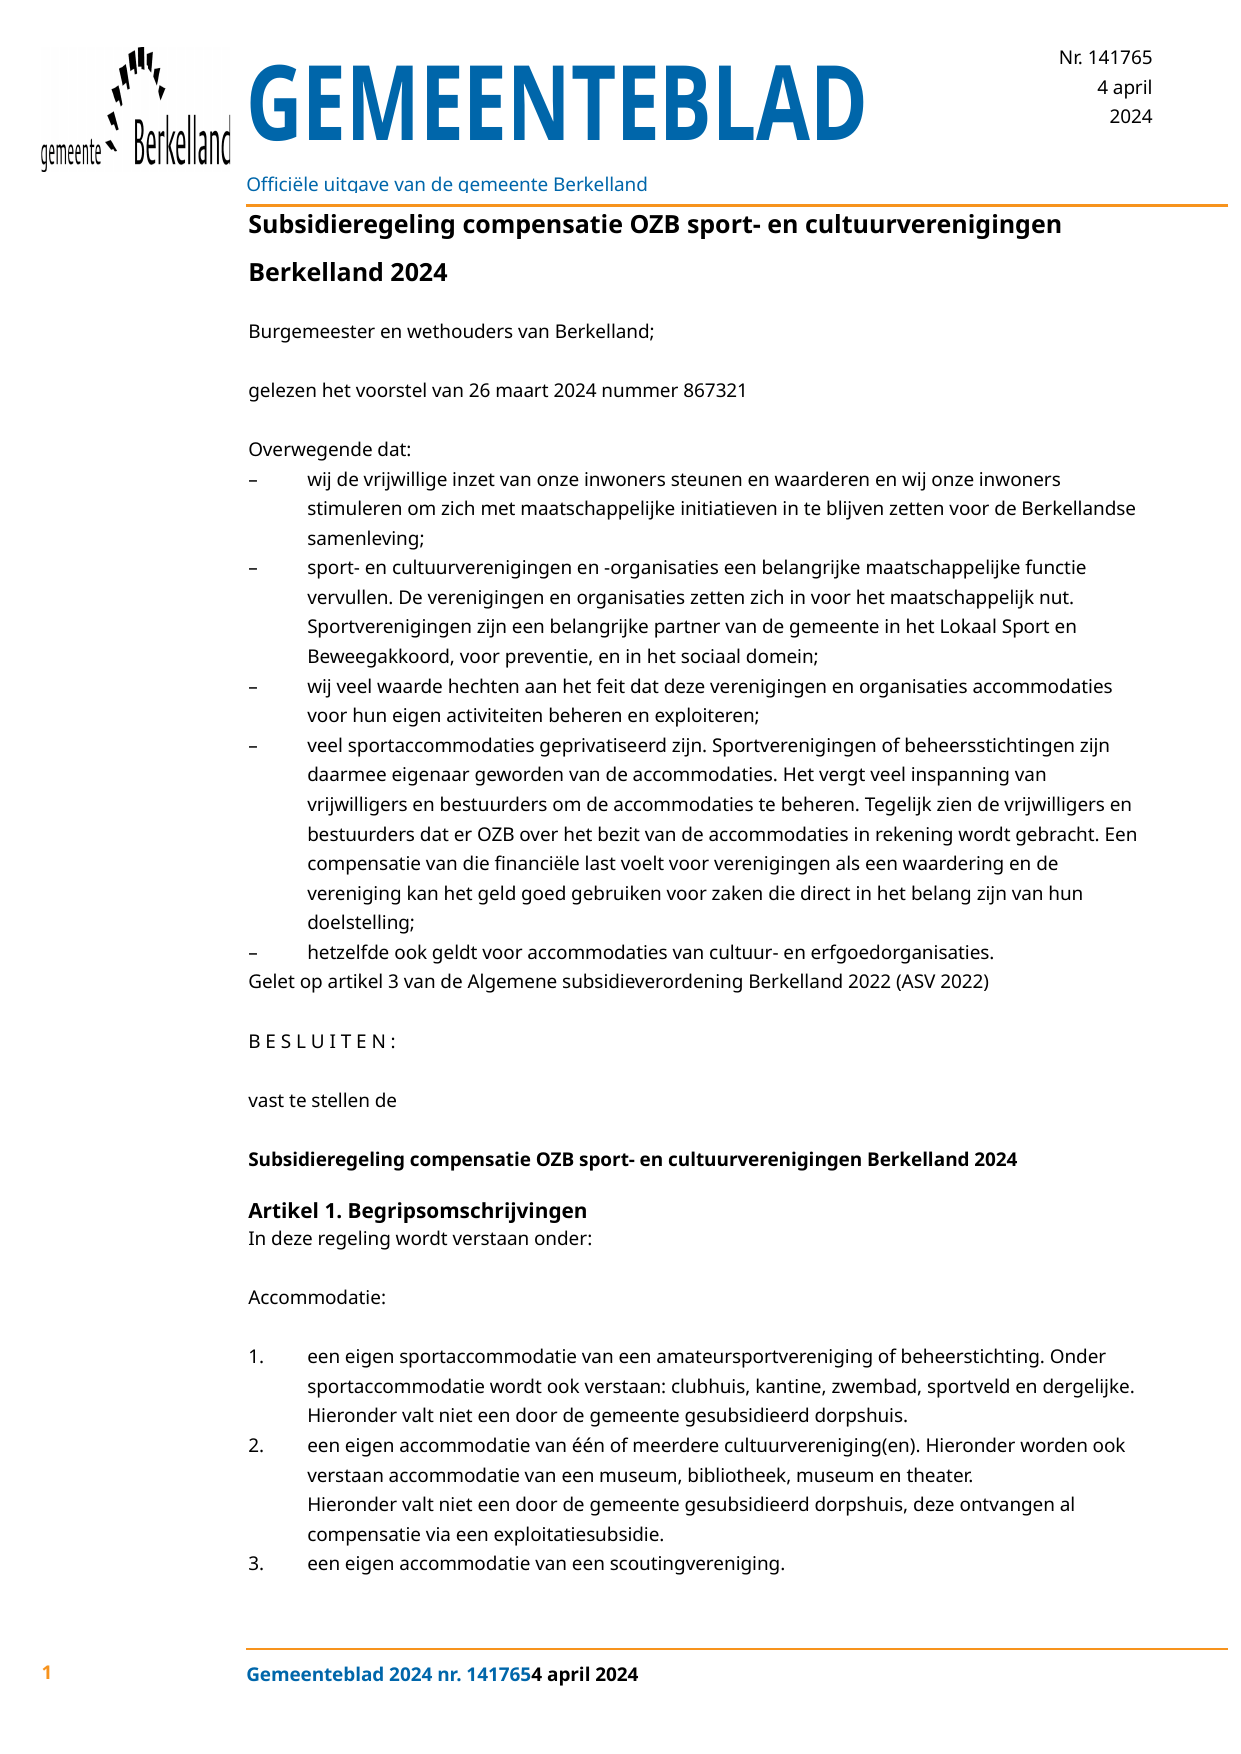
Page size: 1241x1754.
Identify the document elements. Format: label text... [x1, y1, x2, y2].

list een eigen accommodatie van een scoutingvereniging. [248, 1551, 1152, 1576]
text Overwegende dat: [248, 436, 1152, 462]
list wij de vrijwillige inzet van onze inwoners steunen en waarderen en wij onze inwoners stimuleren om zich met maatschappelijke initiatieven in te blijven zetten voor de Berkellandse samenleving; [248, 466, 1152, 551]
list Hieronder valt niet een door de gemeente gesubsidieerd dorpshuis, deze ontvangen al compensatie via een exploitatiesubsidie. [248, 1491, 1152, 1547]
text B E S L U I T E N : [248, 1028, 1152, 1054]
list veel sportaccommodaties geprivatiseerd zijn. Sportverenigingen of beheersstichtingen zijn daarmee eigenaar geworden van de accommodaties. Het vergt veel inspanning van vrijwilligers en bestuurders om de accommodaties te beheren. Tegelijk zien de vrijwilligers en bestuurders dat er OZB over het bezit van de accommodaties in rekening wordt gebracht. Een compensatie van die financiële last voelt voor verenigingen als een waardering en de vereniging kan het geld goed gebruiken voor zaken die direct in het belang zijn van hun doelstelling; [248, 732, 1152, 935]
text vast te stellen de [248, 1087, 1152, 1113]
text Subsidieregeling compensatie OZB sport- en cultuurverenigingen Berkelland 2024 [248, 1146, 1152, 1172]
text In deze regeling wordt verstaan onder: [248, 1225, 1152, 1251]
text Accommodatie: [248, 1284, 1152, 1310]
list hetzelfde ook geldt voor accommodaties van cultuur- en erfgoedorganisaties. [248, 939, 1152, 965]
text Artikel 1. Begripsomschrijvingen [248, 1197, 1152, 1225]
picture [41, 47, 231, 172]
list sport- en cultuurverenigingen en -organisaties een belangrijke maatschappelijke functie vervullen. De verenigingen en organisaties zetten zich in voor het maatschappelijk nut. Sportverenigingen zijn een belangrijke partner van de gemeente in het Lokaal Sport en Beweegakkoord, voor preventie, en in het sociaal domein; [248, 554, 1152, 669]
text Subsidieregeling compensatie OZB sport- en cultuurverenigingen Berkelland 2024 [248, 207, 1152, 288]
text gelezen het voorstel van 26 maart 2024 nummer 867321 [248, 377, 1152, 403]
list een eigen sportaccommodatie van een amateursportvereniging of beheerstichting. Onder sportaccommodatie wordt ook verstaan: clubhuis, kantine, zwembad, sportveld en dergelijke. Hieronder valt niet een door de gemeente gesubsidieerd dorpshuis. [248, 1343, 1152, 1428]
text Gelet op artikel 3 van de Algemene subsidieverordening Berkelland 2022 (ASV 2022) [248, 969, 1152, 994]
list een eigen accommodatie van één of meerdere cultuurvereniging(en). Hieronder worden ook verstaan accommodatie van een museum, bibliotheek, museum en theater. [248, 1432, 1152, 1487]
list wij veel waarde hechten aan het feit dat deze verenigingen en organisaties accommodaties voor hun eigen activiteiten beheren en exploiteren; [248, 673, 1152, 728]
text Burgemeester en wethouders van Berkelland; [248, 318, 1152, 344]
